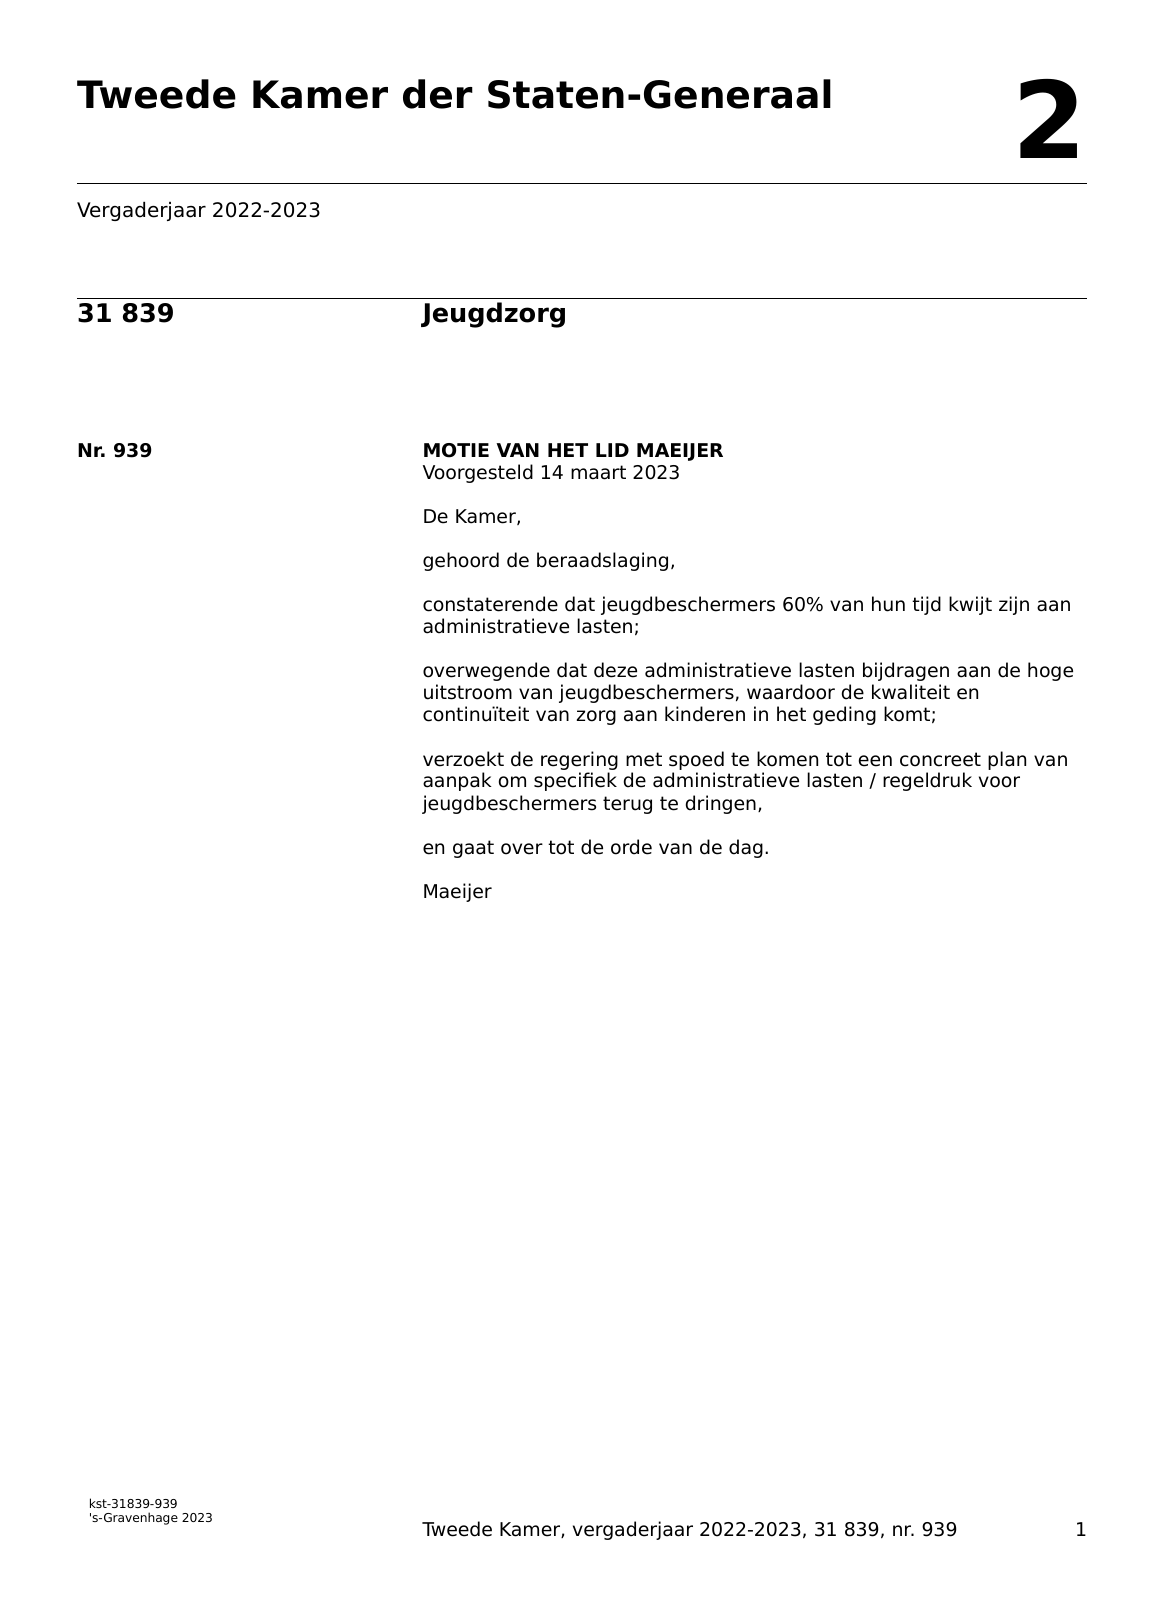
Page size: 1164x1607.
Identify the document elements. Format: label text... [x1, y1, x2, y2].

text constaterende dat jeugdbeschermers 60% van hun tijd kwijt zijn aan administratieve lasten; [422, 594, 1087, 638]
subtitle Nr. 939 MOTIE VAN HET LID MAEIJER [77, 440, 1087, 462]
text overwegende dat deze administratieve lasten bijdragen aan de hoge uitstroom van jeugdbeschermers, waardoor de kwaliteit en continuïteit van zorg aan kinderen in het geding komt; [422, 660, 1087, 726]
text verzoekt de regering met spoed te komen tot een concreet plan van aanpak om specifiek de administratieve lasten / regeldruk voor jeugdbeschermers terug te dringen, [422, 748, 1087, 814]
text 's-Gravenhage 2023 [88, 1511, 323, 1525]
text Maeijer [422, 881, 1087, 903]
text en gaat over tot de orde van de dag. [422, 837, 1087, 858]
subtitle 31 839 Jeugdzorg [77, 299, 1087, 329]
text Voorgesteld 14 maart 2023 [422, 462, 1087, 484]
text De Kamer, [422, 506, 1087, 528]
text kst-31839-939 [88, 1497, 323, 1511]
table_header Tweede Kamer der Staten-Generaal [77, 59, 886, 183]
text gehoord de beraadslaging, [422, 550, 1087, 572]
table_header 2 [886, 59, 1087, 183]
table_cell Vergaderjaar 2022-2023 [77, 184, 1087, 298]
